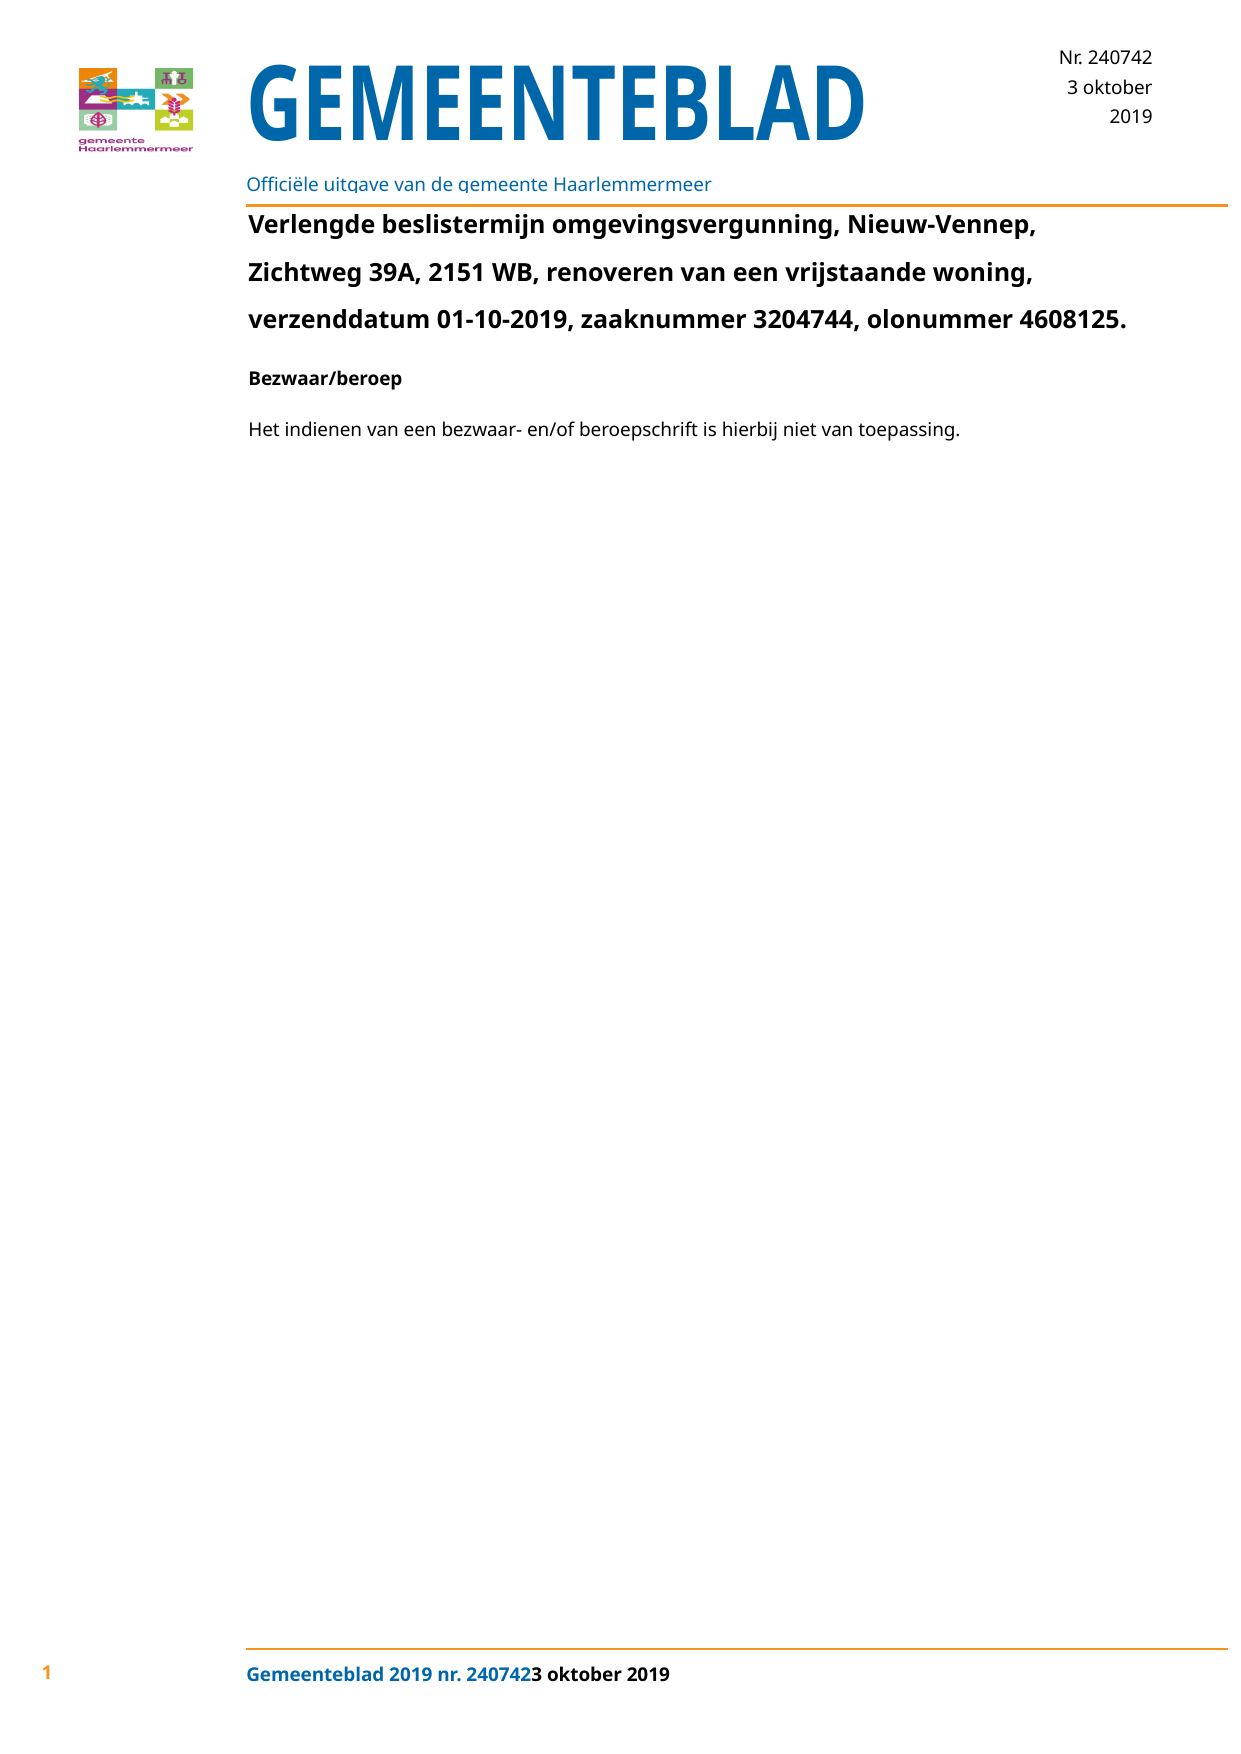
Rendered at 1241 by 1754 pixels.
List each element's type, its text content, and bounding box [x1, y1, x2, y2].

text Verlengde beslistermijn omgevingsvergunning, Nieuw-Vennep, Zichtweg 39A, 2151 WB, renoveren van een vrijstaande woning, verzenddatum 01-10-2019, zaaknummer 3204744, olonummer 4608125. [248, 207, 1152, 336]
picture [41, 47, 231, 172]
text Het indienen van een bezwaar- en/of beroepschrift is hierbij niet van toepassing. [248, 416, 1152, 442]
text Bezwaar/beroep [248, 366, 1152, 391]
